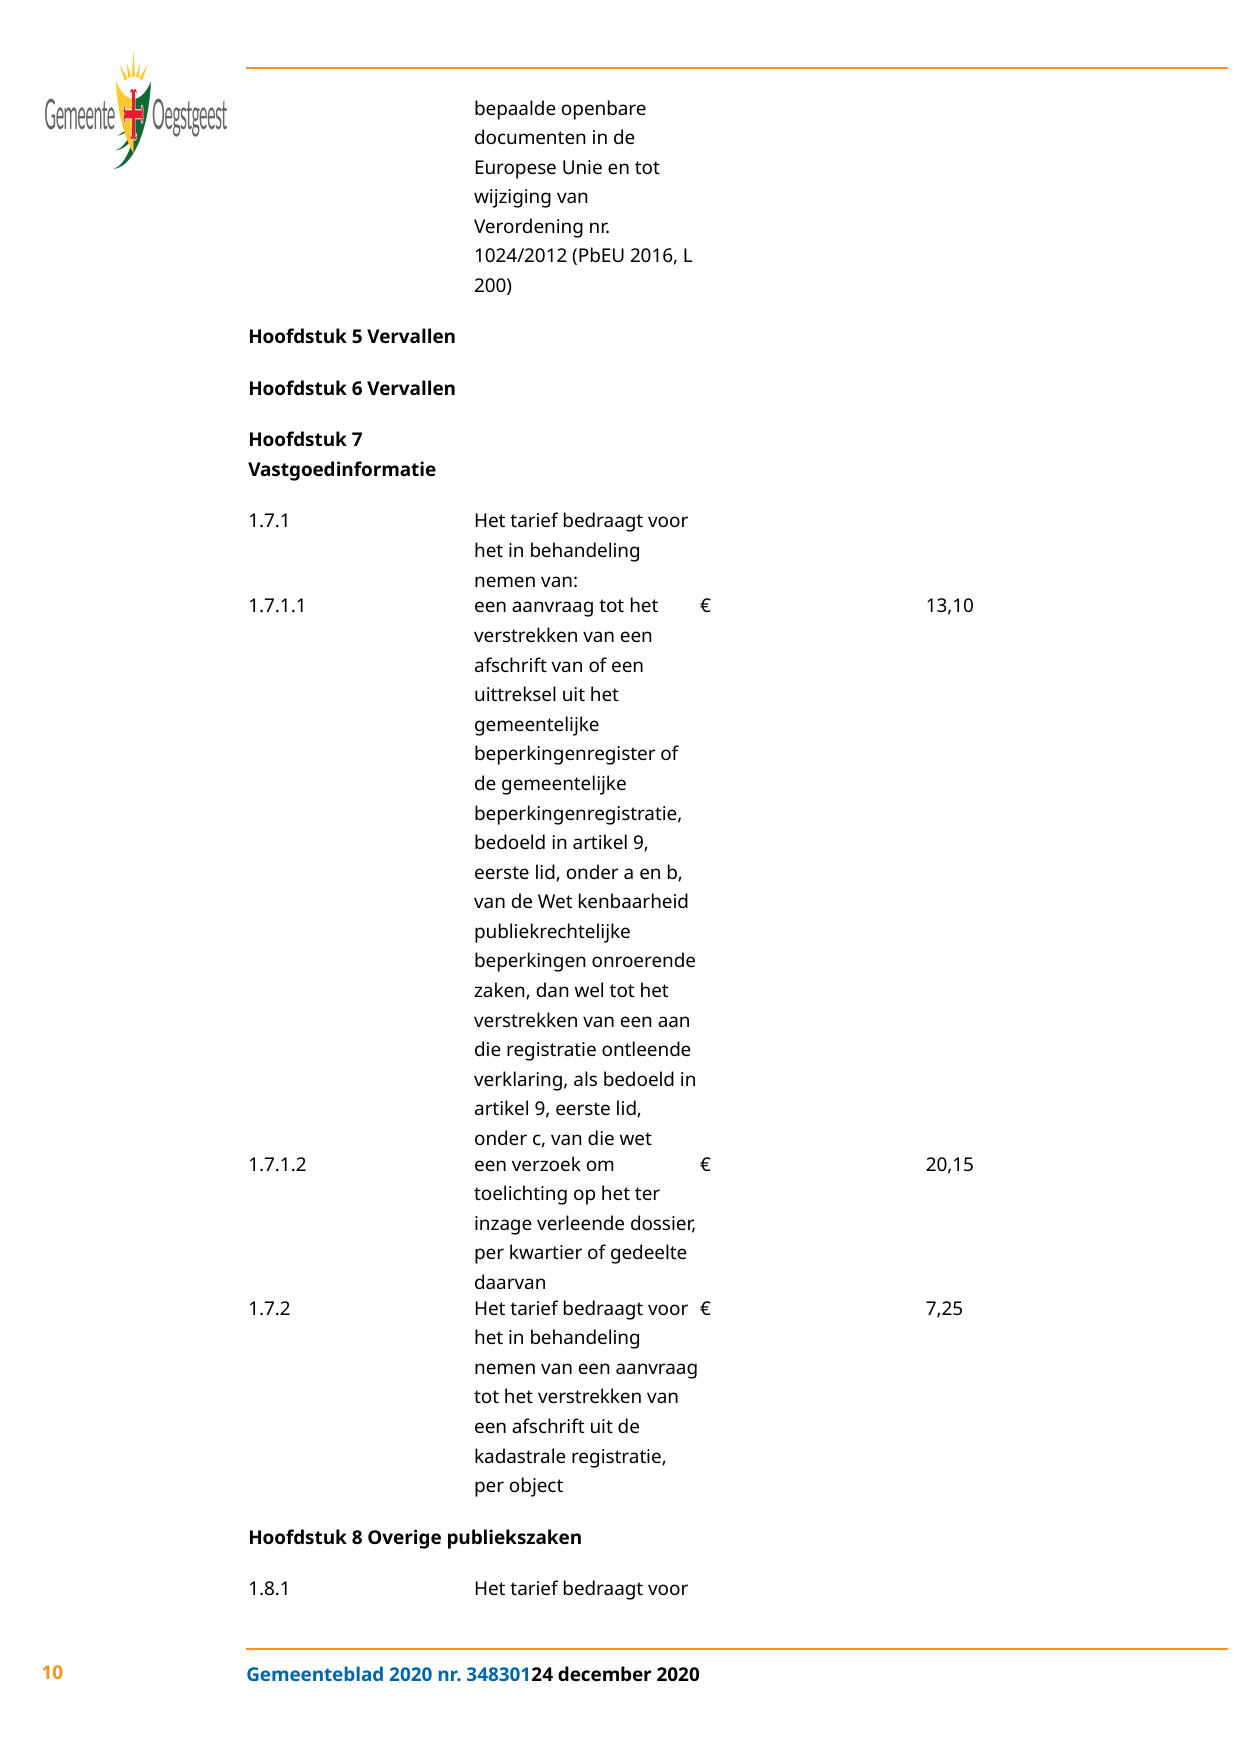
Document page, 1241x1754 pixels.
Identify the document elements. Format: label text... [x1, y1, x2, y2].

table_cell [700, 482, 926, 508]
table_cell [474, 401, 700, 427]
table_cell [926, 95, 1152, 298]
table_cell [474, 298, 700, 324]
table_cell [700, 350, 926, 375]
table_cell Hoofdstuk 5 Vervallen [248, 324, 1152, 349]
table_cell [926, 1498, 1152, 1524]
table_cell [700, 508, 926, 593]
table_cell Het tarief bedraagt voor [474, 1575, 700, 1601]
table_cell 1.7.1 [248, 508, 474, 593]
table_cell [248, 1550, 474, 1575]
table_cell [248, 95, 474, 298]
table_cell 1.7.1.2 [248, 1151, 474, 1295]
table_cell [248, 482, 474, 508]
table_cell [248, 350, 474, 375]
table_cell [700, 1550, 926, 1575]
table_cell Het tarief bedraagt voor het in behandeling nemen van een aanvraag tot het verstrekken van een afschrift uit de kadastrale registratie, per object [474, 1295, 700, 1498]
table_cell [926, 401, 1152, 427]
table_cell [248, 298, 474, 324]
table_cell [700, 1575, 926, 1601]
picture [41, 47, 231, 172]
table_cell Hoofdstuk 8 Overige publiekszaken [248, 1524, 1152, 1549]
table_cell [926, 1575, 1152, 1601]
table_cell € [700, 1151, 926, 1295]
table_cell [700, 298, 926, 324]
table_cell [926, 482, 1152, 508]
table_cell [700, 401, 926, 427]
table_cell [474, 427, 1152, 482]
table_cell Hoofdstuk 7 Vastgoedinformatie [248, 427, 474, 482]
table_cell 20,15 [926, 1151, 1152, 1295]
table_cell [926, 298, 1152, 324]
table_cell 1.7.2 [248, 1295, 474, 1498]
table_cell [248, 1498, 474, 1524]
table_cell 1.8.1 [248, 1575, 474, 1601]
table_cell € [700, 1295, 926, 1498]
table_cell [926, 1550, 1152, 1575]
table_cell [700, 1498, 926, 1524]
table_cell [474, 1550, 700, 1575]
table_cell Hoofdstuk 6 Vervallen [248, 375, 1152, 401]
table_cell [926, 508, 1152, 593]
table_cell Het tarief bedraagt voor het in behandeling nemen van: [474, 508, 700, 593]
table_cell [926, 350, 1152, 375]
table_cell 7,25 [926, 1295, 1152, 1498]
table_cell bepaalde openbare documenten in de Europese Unie en tot wijziging van Verordening nr. 1024/2012 (PbEU 2016, L 200) [474, 95, 700, 298]
table_cell 13,10 [926, 593, 1152, 1151]
table_cell een aanvraag tot het verstrekken van een afschrift van of een uittreksel uit het gemeentelijke beperkingenregister of de gemeentelijke beperkingenregistratie, bedoeld in artikel 9, eerste lid, onder a en b, van de Wet kenbaarheid publiekrechtelijke beperkingen onroerende zaken, dan wel tot het verstrekken van een aan die registratie ontleende verklaring, als bedoeld in artikel 9, eerste lid, onder c, van die wet [474, 593, 700, 1151]
table_cell [248, 401, 474, 427]
table_cell 1.7.1.1 [248, 593, 474, 1151]
table_cell [474, 482, 700, 508]
table_cell [474, 350, 700, 375]
table_cell [474, 1498, 700, 1524]
table_cell een verzoek om toelichting op het ter inzage verleende dossier, per kwartier of gedeelte daarvan [474, 1151, 700, 1295]
table_cell € [700, 593, 926, 1151]
table_cell [700, 95, 926, 298]
